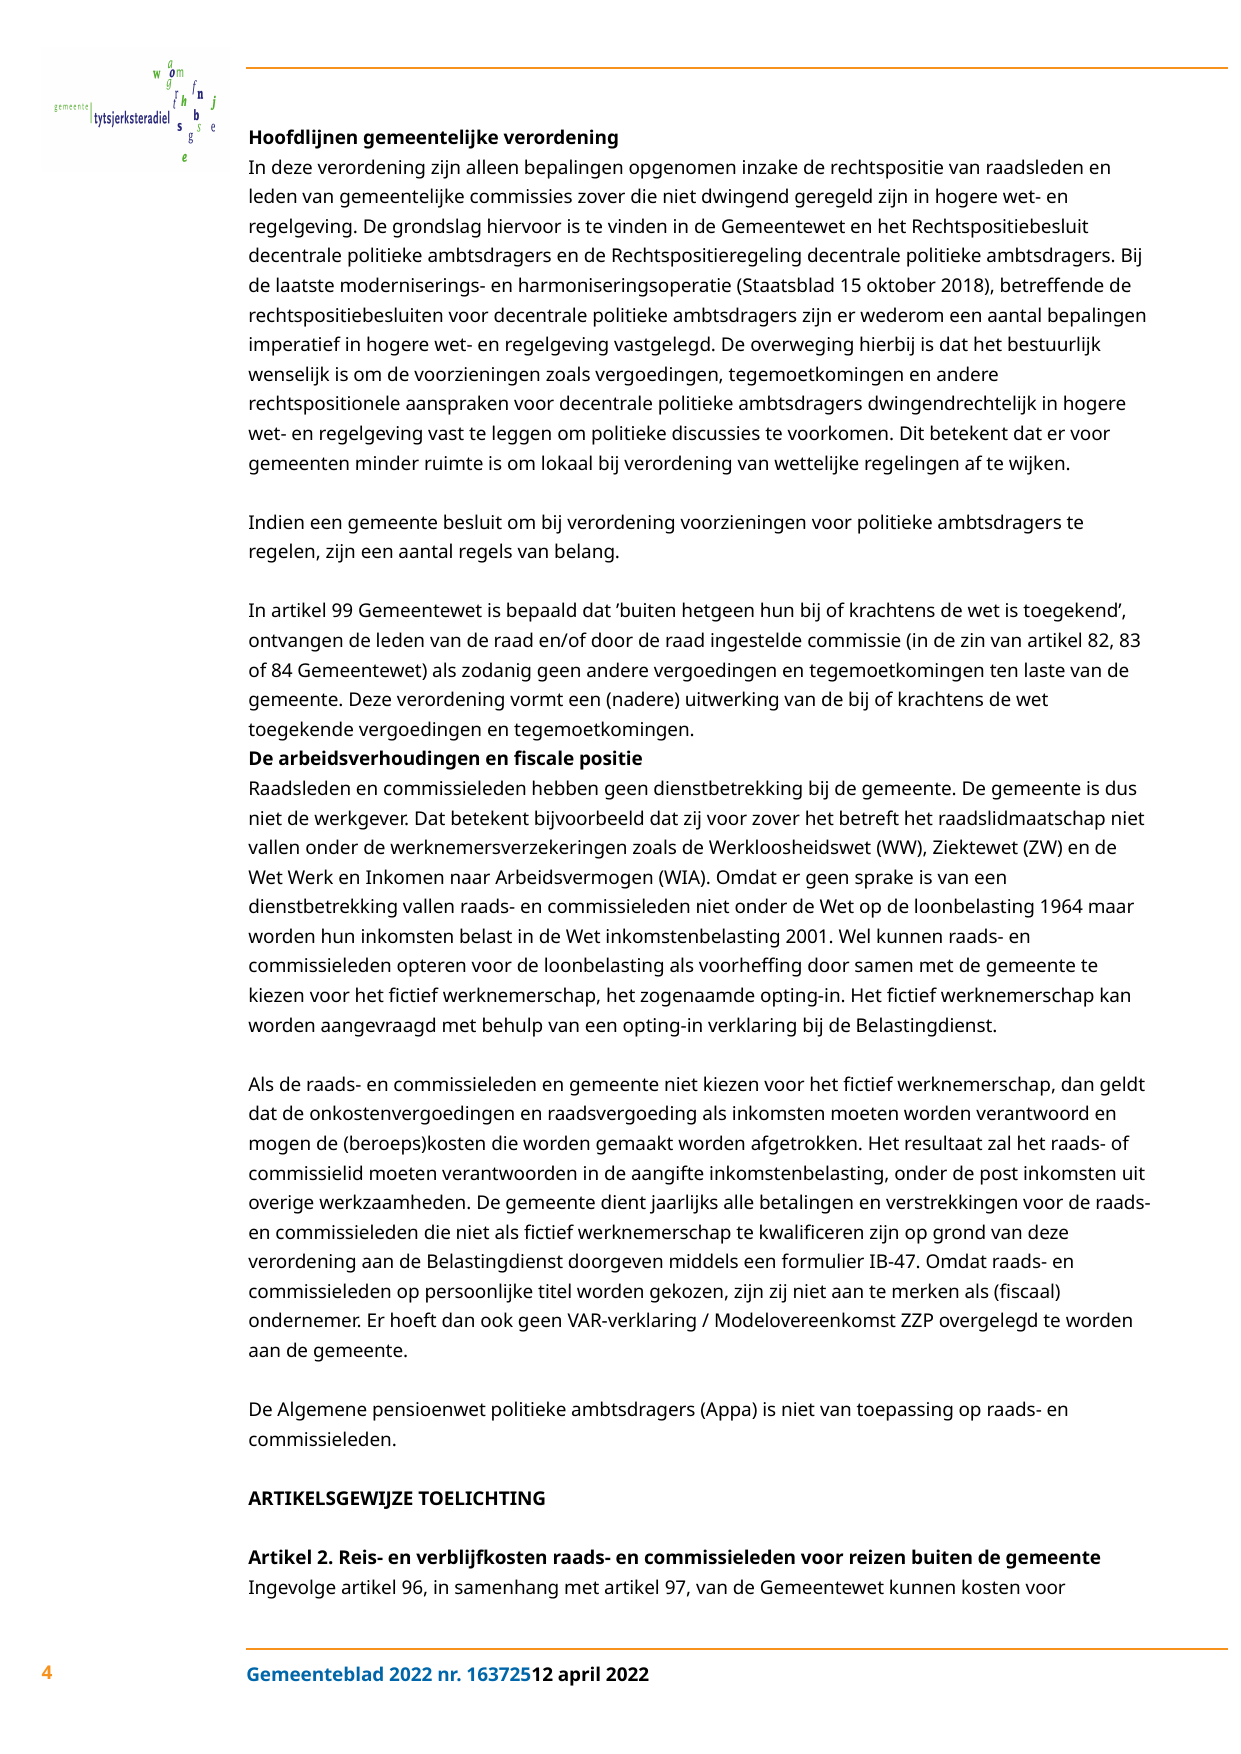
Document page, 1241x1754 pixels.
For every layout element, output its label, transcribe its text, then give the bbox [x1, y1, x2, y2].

text De arbeidsverhoudingen en fiscale positie [248, 746, 1152, 771]
text In artikel 99 Gemeentewet is bepaald dat ’buiten hetgeen hun bij of krachtens de wet is toegekend’, ontvangen de leden van de raad en/of door de raad ingestelde commissie (in de zin van artikel 82, 83 of 84 Gemeentewet) als zodanig geen andere vergoedingen en tegemoetkomingen ten laste van de gemeente. Deze verordening vormt een (nadere) uitwerking van de bij of krachtens de wet toegekende vergoedingen en tegemoetkomingen. [248, 598, 1152, 742]
picture [41, 47, 231, 172]
text Raadsleden en commissieleden hebben geen dienstbetrekking bij de gemeente. De gemeente is dus niet de werkgever. Dat betekent bijvoorbeeld dat zij voor zover het betreft het raadslidmaatschap niet vallen onder de werknemersverzekeringen zoals de Werkloosheidswet (WW), Ziektewet (ZW) en de Wet Werk en Inkomen naar Arbeidsvermogen (WIA). Omdat er geen sprake is van een dienstbetrekking vallen raads- en commissieleden niet onder de Wet op de loonbelasting 1964 maar worden hun inkomsten belast in de Wet inkomstenbelasting 2001. Wel kunnen raads- en commissieleden opteren voor de loonbelasting als voorheffing door samen met de gemeente te kiezen voor het fictief werknemerschap, het zogenaamde opting-in. Het fictief werknemerschap kan worden aangevraagd met behulp van een opting-in verklaring bij de Belastingdienst. [248, 775, 1152, 1038]
text Ingevolge artikel 96, in samenhang met artikel 97, van de Gemeentewet kunnen kosten voor [248, 1574, 1152, 1600]
text In deze verordening zijn alleen bepalingen opgenomen inzake de rechtspositie van raadsleden en leden van gemeentelijke commissies zover die niet dwingend geregeld zijn in hogere wet- en regelgeving. De grondslag hiervoor is te vinden in de Gemeentewet en het Rechtspositiebesluit decentrale politieke ambtsdragers en de Rechtspositieregeling decentrale politieke ambtsdragers. Bij de laatste moderniserings- en harmoniseringsoperatie (Staatsblad 15 oktober 2018), betreffende de rechtspositiebesluiten voor decentrale politieke ambtsdragers zijn er wederom een aantal bepalingen imperatief in hogere wet- en regelgeving vastgelegd. De overweging hierbij is dat het bestuurlijk wenselijk is om de voorzieningen zoals vergoedingen, tegemoetkomingen en andere rechtspositionele aanspraken voor decentrale politieke ambtsdragers dwingendrechtelijk in hogere wet- en regelgeving vast te leggen om politieke discussies te voorkomen. Dit betekent dat er voor gemeenten minder ruimte is om lokaal bij verordening van wettelijke regelingen af te wijken. [248, 154, 1152, 476]
text Als de raads- en commissieleden en gemeente niet kiezen voor het fictief werknemerschap, dan geldt dat de onkostenvergoedingen en raadsvergoeding als inkomsten moeten worden verantwoord en mogen de (beroeps)kosten die worden gemaakt worden afgetrokken. Het resultaat zal het raads- of commissielid moeten verantwoorden in de aangifte inkomstenbelasting, onder de post inkomsten uit overige werkzaamheden. De gemeente dient jaarlijks alle betalingen en verstrekkingen voor de raads- en commissieleden die niet als fictief werknemerschap te kwalificeren zijn op grond van deze verordening aan de Belastingdienst doorgeven middels een formulier IB-47. Omdat raads- en commissieleden op persoonlijke titel worden gekozen, zijn zij niet aan te merken als (fiscaal) ondernemer. Er hoeft dan ook geen VAR-verklaring / Modelovereenkomst ZZP overgelegd te worden aan de gemeente. [248, 1071, 1152, 1363]
text Artikel 2. Reis- en verblijfkosten raads- en commissieleden voor reizen buiten de gemeente [248, 1544, 1152, 1570]
text De Algemene pensioenwet politieke ambtsdragers (Appa) is niet van toepassing op raads- en commissieleden. [248, 1396, 1152, 1452]
text ARTIKELSGEWIJZE TOELICHTING [248, 1485, 1152, 1511]
text Hoofdlijnen gemeentelijke verordening [248, 124, 1152, 150]
text Indien een gemeente besluit om bij verordening voorzieningen voor politieke ambtsdragers te regelen, zijn een aantal regels van belang. [248, 509, 1152, 564]
